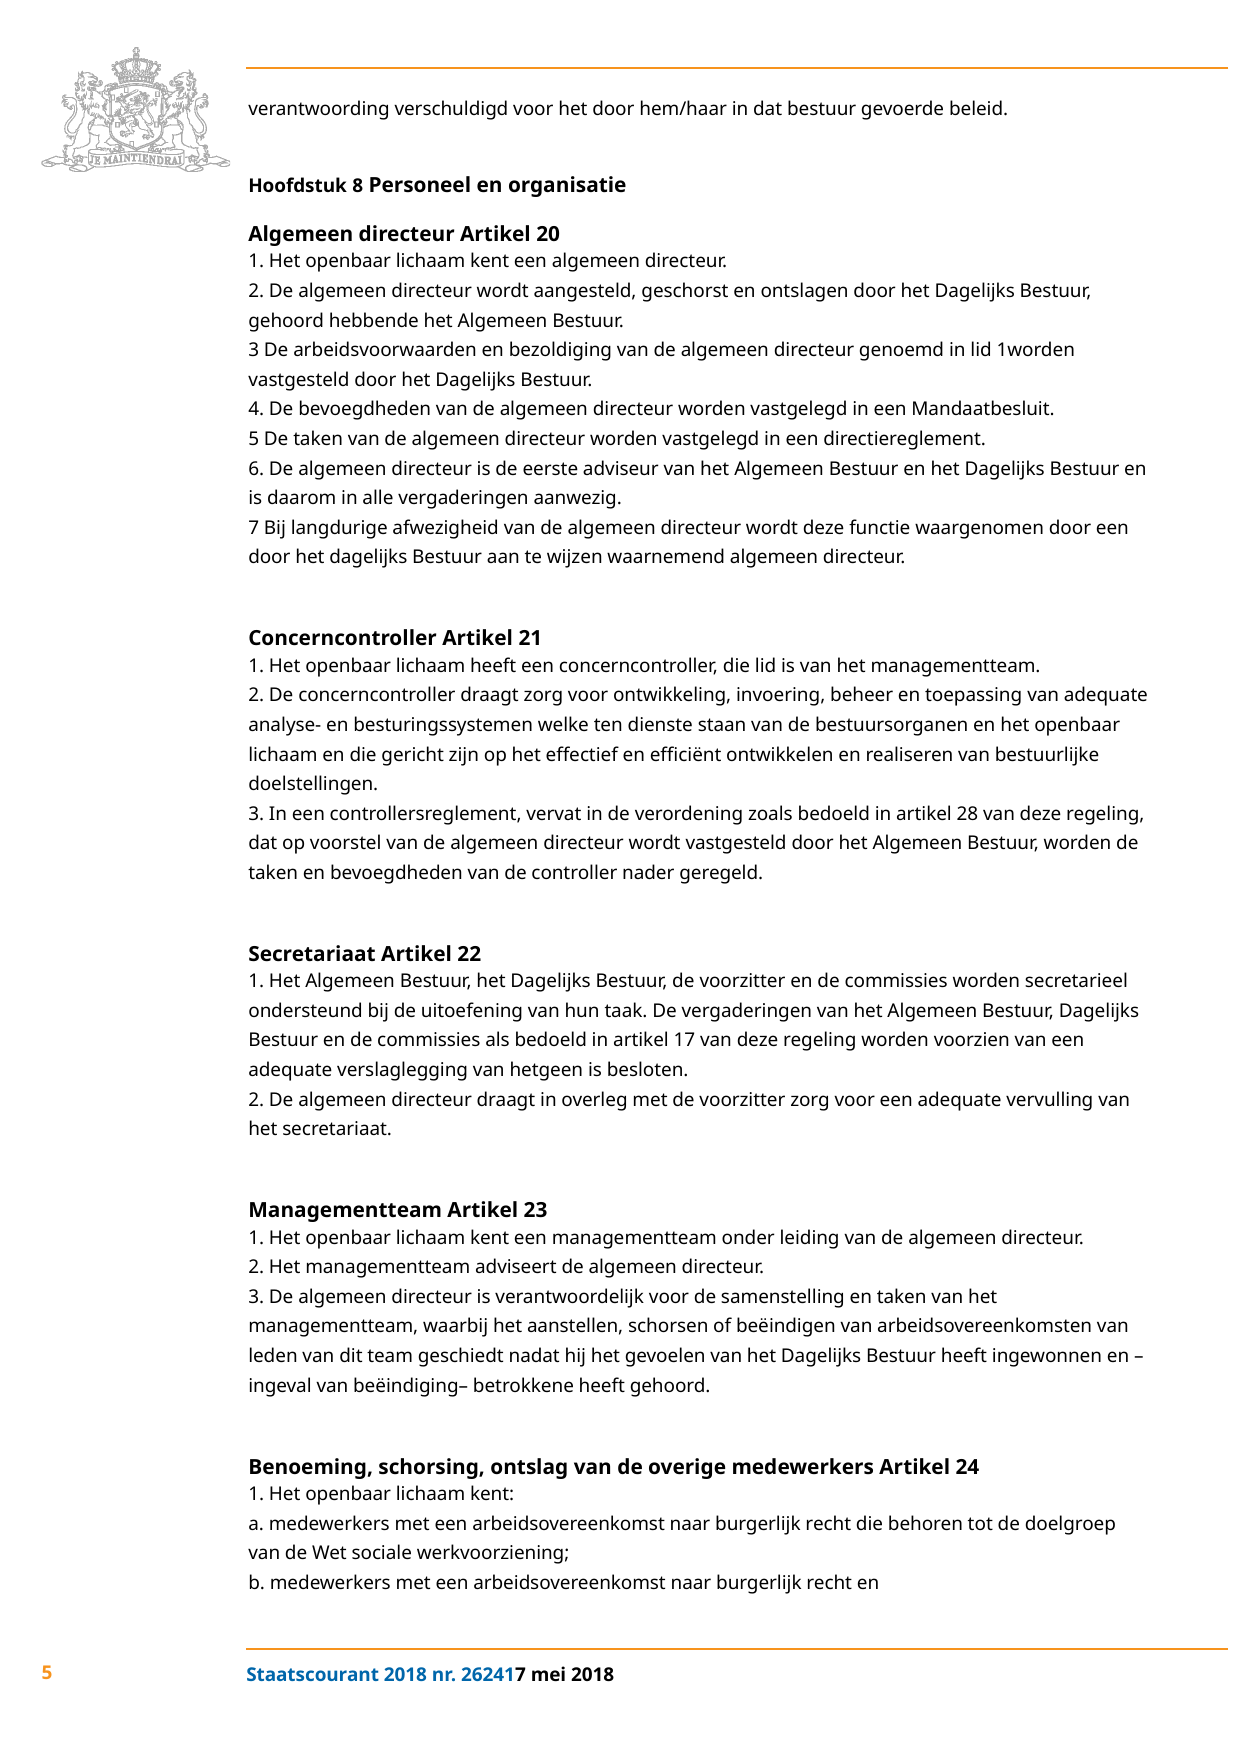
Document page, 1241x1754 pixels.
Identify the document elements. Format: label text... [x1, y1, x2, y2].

text b. medewerkers met een arbeidsovereenkomst naar burgerlijk recht en [248, 1569, 1152, 1595]
text Managementteam Artikel 23 [248, 1195, 1152, 1224]
text Concerncontroller Artikel 21 [248, 623, 1152, 652]
text 1. Het openbaar lichaam kent een algemeen directeur. [248, 248, 1152, 273]
text 3 De arbeidsvoorwaarden en bezoldiging van de algemeen directeur genoemd in lid 1worden vastgesteld door het Dagelijks Bestuur. [248, 336, 1152, 392]
text Algemeen directeur Artikel 20 [248, 219, 1152, 248]
text 3. In een controllersreglement, vervat in de verordening zoals bedoeld in artikel 28 van deze regeling, dat op voorstel van de algemeen directeur wordt vastgesteld door het Algemeen Bestuur, worden de taken en bevoegdheden van de controller nader geregeld. [248, 800, 1152, 885]
text 4. De bevoegdheden van de algemeen directeur worden vastgelegd in een Mandaatbesluit. [248, 396, 1152, 421]
text 3. De algemeen directeur is verantwoordelijk voor de samenstelling en taken van het managementteam, waarbij het aanstellen, schorsen of beëindigen van arbeidsovereenkomsten van leden van dit team geschiedt nadat hij het gevoelen van het Dagelijks Bestuur heeft ingewonnen en –ingeval van beëindiging– betrokkene heeft gehoord. [248, 1283, 1152, 1397]
text 2. Het managementteam adviseert de algemeen directeur. [248, 1253, 1152, 1279]
text 2. De algemeen directeur wordt aangesteld, geschorst en ontslagen door het Dagelijks Bestuur, gehoord hebbende het Algemeen Bestuur. [248, 277, 1152, 333]
text 1. Het openbaar lichaam heeft een concerncontroller, die lid is van het managementteam. [248, 652, 1152, 678]
text a. medewerkers met een arbeidsovereenkomst naar burgerlijk recht die behoren tot de doelgroep van de Wet sociale werkvoorziening; [248, 1510, 1152, 1565]
text 1. Het openbaar lichaam kent: [248, 1480, 1152, 1506]
text verantwoording verschuldigd voor het door hem/haar in dat bestuur gevoerde beleid. [248, 95, 1152, 121]
text Secretariaat Artikel 22 [248, 939, 1152, 967]
text 2. De algemeen directeur draagt in overleg met de voorzitter zorg voor een adequate vervulling van het secretariaat. [248, 1086, 1152, 1141]
text 6. De algemeen directeur is de eerste adviseur van het Algemeen Bestuur en het Dagelijks Bestuur en is daarom in alle vergaderingen aanwezig. [248, 455, 1152, 510]
text Hoofdstuk 8 Personeel en organisatie [248, 170, 1152, 198]
text 2. De concerncontroller draagt zorg voor ontwikkeling, invoering, beheer en toepassing van adequate analyse- en besturingssystemen welke ten dienste staan van de bestuursorganen en het openbaar lichaam en die gericht zijn op het effectief en efficiënt ontwikkelen en realiseren van bestuurlijke doelstellingen. [248, 682, 1152, 796]
picture [41, 47, 231, 172]
text 1. Het Algemeen Bestuur, het Dagelijks Bestuur, de voorzitter en de commissies worden secretarieel ondersteund bij de uitoefening van hun taak. De vergaderingen van het Algemeen Bestuur, Dagelijks Bestuur en de commissies als bedoeld in artikel 17 van deze regeling worden voorzien van een adequate verslaglegging van hetgeen is besloten. [248, 967, 1152, 1082]
text 1. Het openbaar lichaam kent een managementteam onder leiding van de algemeen directeur. [248, 1224, 1152, 1249]
text 7 Bij langdurige afwezigheid van de algemeen directeur wordt deze functie waargenomen door een door het dagelijks Bestuur aan te wijzen waarnemend algemeen directeur. [248, 514, 1152, 569]
text Benoeming, schorsing, ontslag van de overige medewerkers Artikel 24 [248, 1452, 1152, 1480]
text 5 De taken van de algemeen directeur worden vastgelegd in een directiereglement. [248, 425, 1152, 451]
